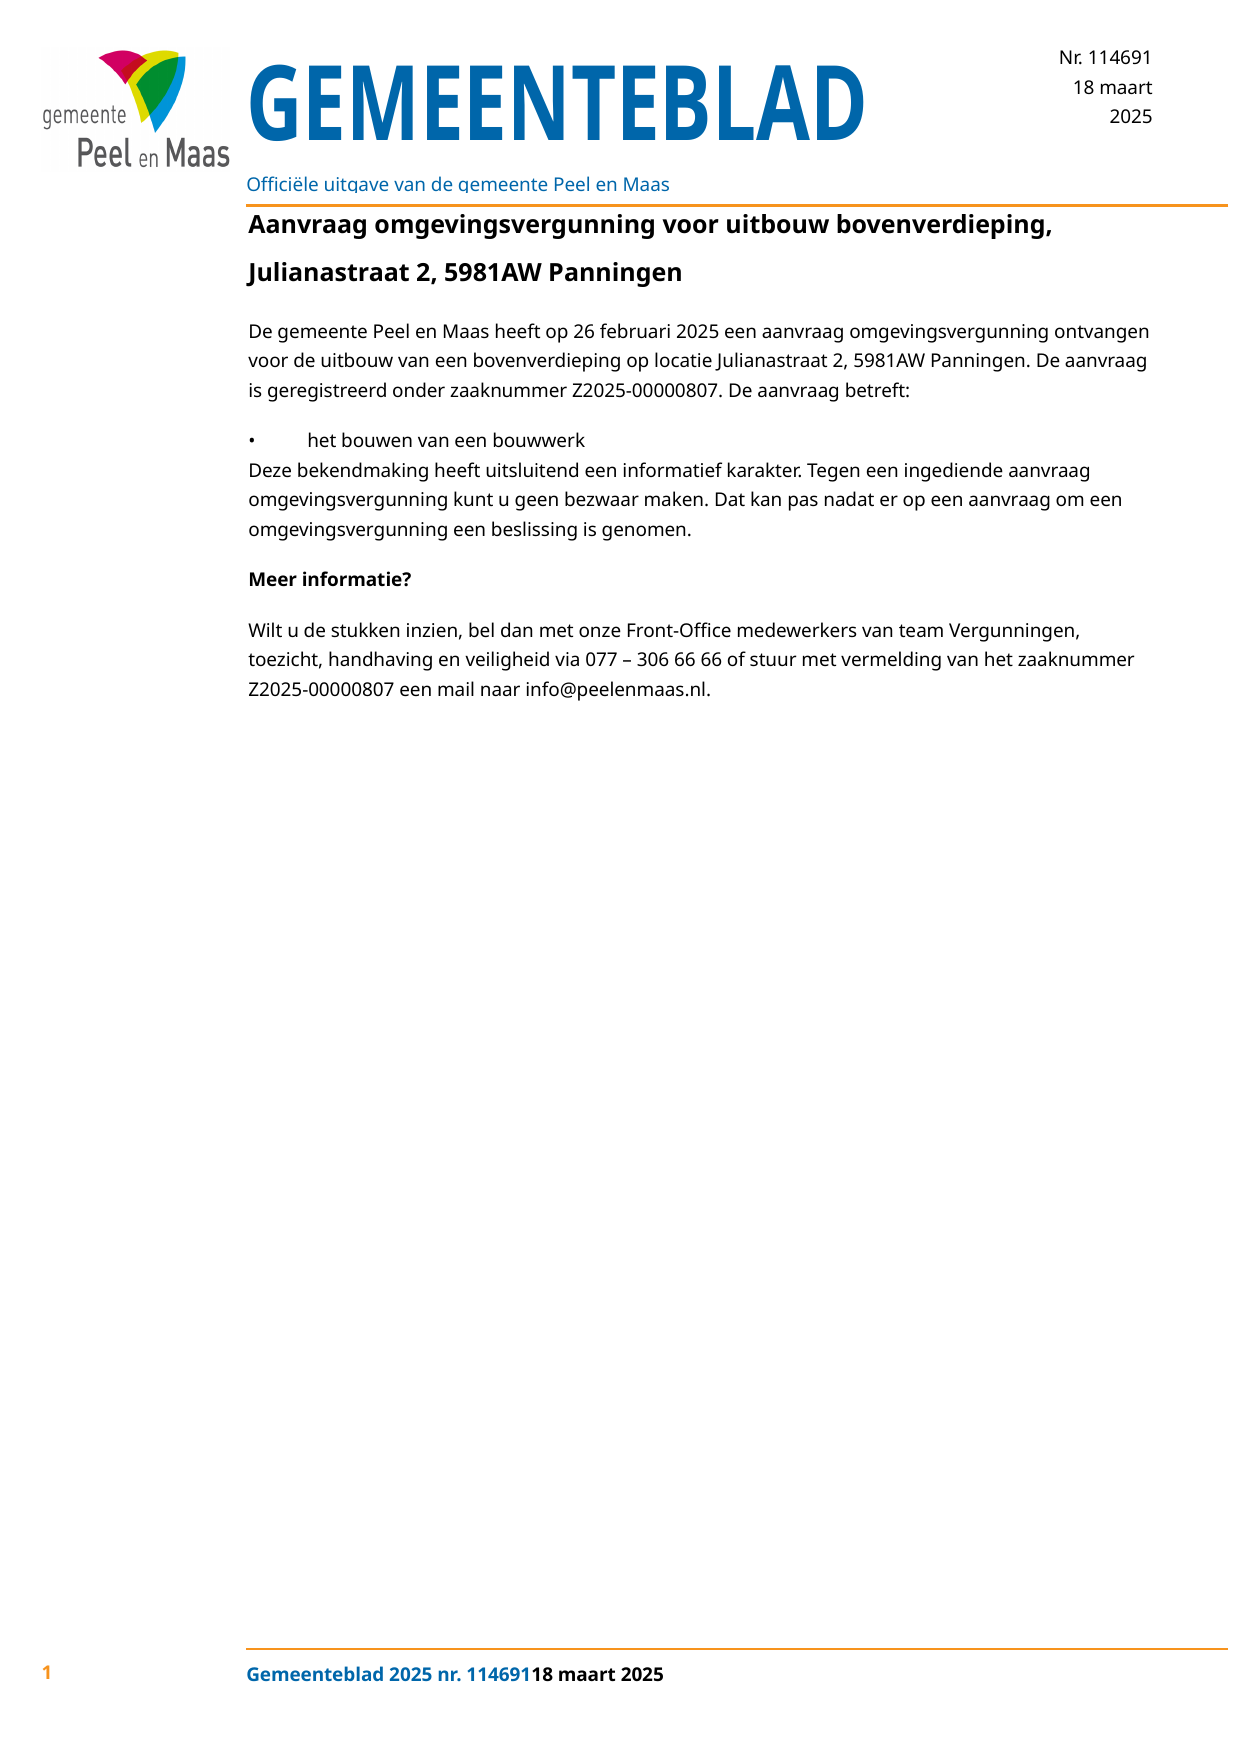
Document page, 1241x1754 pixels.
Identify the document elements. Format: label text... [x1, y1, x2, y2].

text Meer informatie? [248, 567, 1152, 592]
text Aanvraag omgevingsvergunning voor uitbouw bovenverdieping, Julianastraat 2, 5981AW Panningen [248, 207, 1152, 288]
picture [41, 47, 231, 172]
text Wilt u de stukken inzien, bel dan met onze Front-Office medewerkers van team Vergunningen, toezicht, handhaving en veiligheid via 077 – 306 66 66 of stuur met vermelding van het zaaknummer Z2025-00000807 een mail naar info@peelenmaas.nl. [248, 617, 1152, 702]
list het bouwen van een bouwwerk [248, 427, 1152, 453]
text De gemeente Peel en Maas heeft op 26 februari 2025 een aanvraag omgevingsvergunning ontvangen voor de uitbouw van een bovenverdieping op locatie Julianastraat 2, 5981AW Panningen. De aanvraag is geregistreerd onder zaaknummer Z2025-00000807. De aanvraag betreft: [248, 318, 1152, 403]
text Deze bekendmaking heeft uitsluitend een informatief karakter. Tegen een ingediende aanvraag omgevingsvergunning kunt u geen bezwaar maken. Dat kan pas nadat er op een aanvraag om een omgevingsvergunning een beslissing is genomen. [248, 457, 1152, 542]
